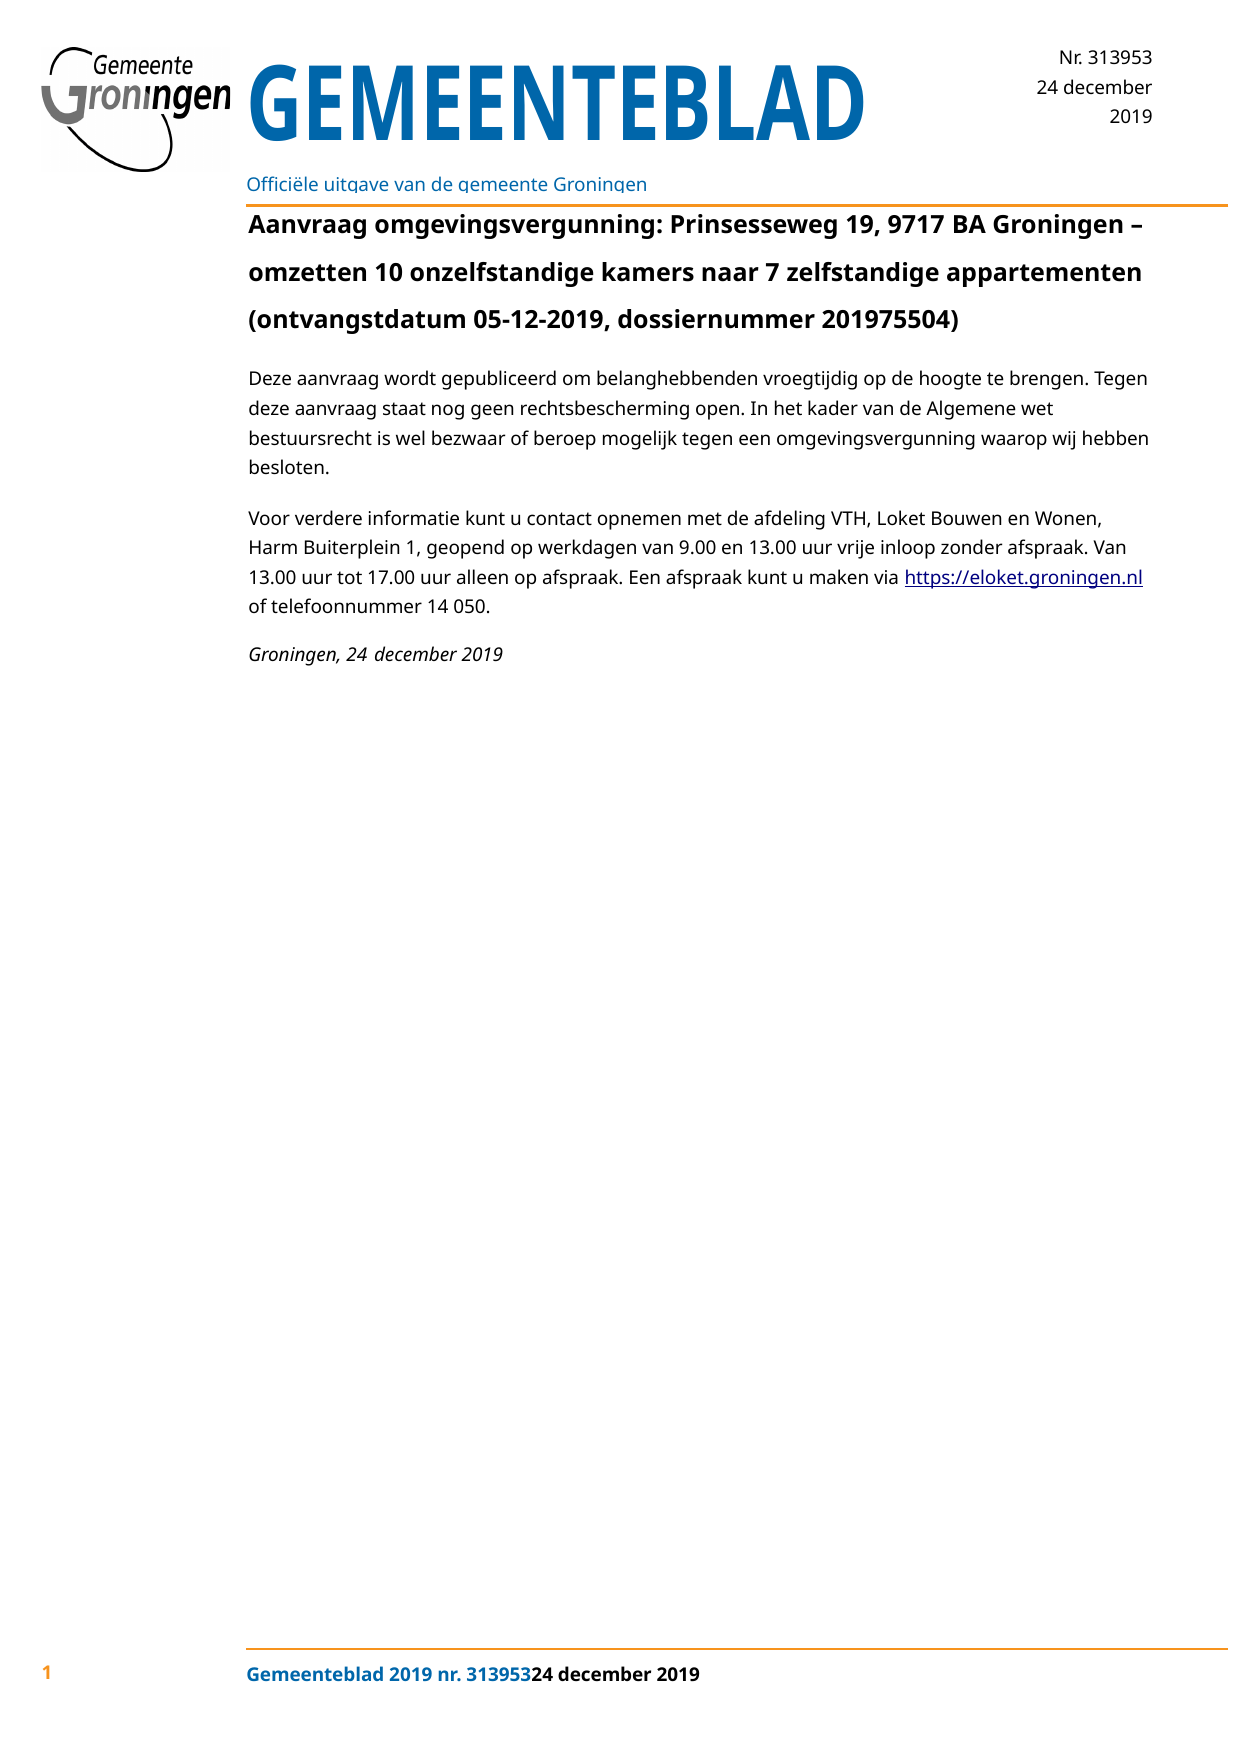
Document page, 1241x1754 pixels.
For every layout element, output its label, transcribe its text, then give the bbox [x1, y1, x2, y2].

picture [41, 47, 231, 172]
text Groningen, 24 december 2019 [248, 641, 1152, 667]
text Voor verdere informatie kunt u contact opnemen met de afdeling VTH, Loket Bouwen en Wonen, Harm Buiterplein 1, geopend op werkdagen van 9.00 en 13.00 uur vrije inloop zonder afspraak. Van 13.00 uur tot 17.00 uur alleen op afspraak. Een afspraak kunt u maken via https://eloket.groningen.nl of telefoonnummer 14 050. [248, 505, 1152, 619]
text Deze aanvraag wordt gepubliceerd om belanghebbenden vroegtijdig op de hoogte te brengen. Tegen deze aanvraag staat nog geen rechtsbescherming open. In het kader van de Algemene wet bestuursrecht is wel bezwaar of beroep mogelijk tegen een omgevingsvergunning waarop wij hebben besloten. [248, 366, 1152, 480]
text Aanvraag omgevingsvergunning: Prinsesseweg 19, 9717 BA Groningen – omzetten 10 onzelfstandige kamers naar 7 zelfstandige appartementen (ontvangstdatum 05-12-2019, dossiernummer 201975504) [248, 207, 1152, 336]
